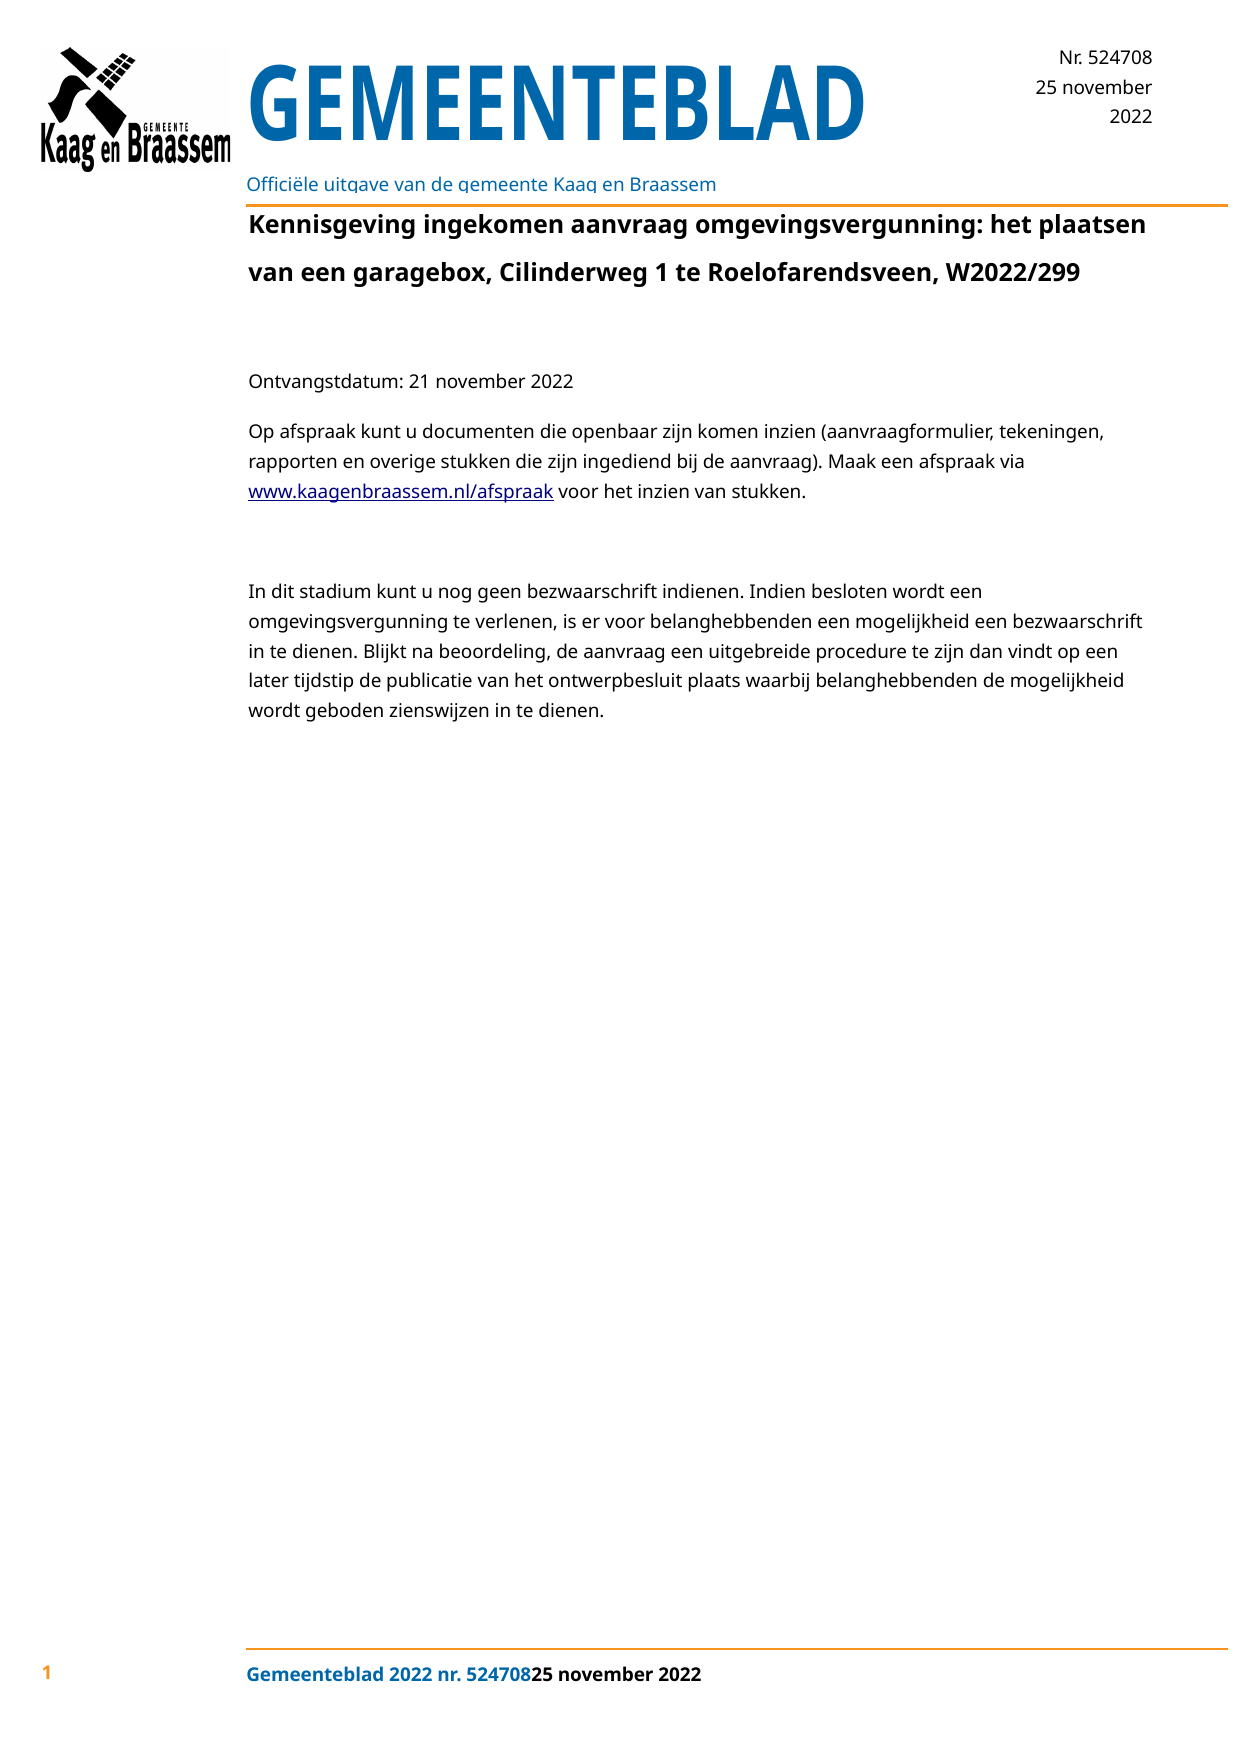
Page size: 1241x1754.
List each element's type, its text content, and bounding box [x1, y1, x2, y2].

text Op afspraak kunt u documenten die openbaar zijn komen inzien (aanvraagformulier, tekeningen, rapporten en overige stukken die zijn ingediend bij de aanvraag). Maak een afspraak via www.kaagenbraassem.nl/afspraak voor het inzien van stukken. [248, 419, 1152, 504]
picture [41, 47, 231, 172]
text In dit stadium kunt u nog geen bezwaarschrift indienen. Indien besloten wordt een omgevingsvergunning te verlenen, is er voor belanghebbenden een mogelijkheid een bezwaarschrift in te dienen. Blijkt na beoordeling, de aanvraag een uitgebreide procedure te zijn dan vindt op een later tijdstip de publicatie van het ontwerpbesluit plaats waarbij belanghebbenden de mogelijkheid wordt geboden zienswijzen in te dienen. [248, 579, 1152, 723]
text Ontvangstdatum: 21 november 2022 [248, 368, 1152, 394]
text Kennisgeving ingekomen aanvraag omgevingsvergunning: het plaatsen van een garagebox, Cilinderweg 1 te Roelofarendsveen, W2022/299 [248, 207, 1152, 288]
